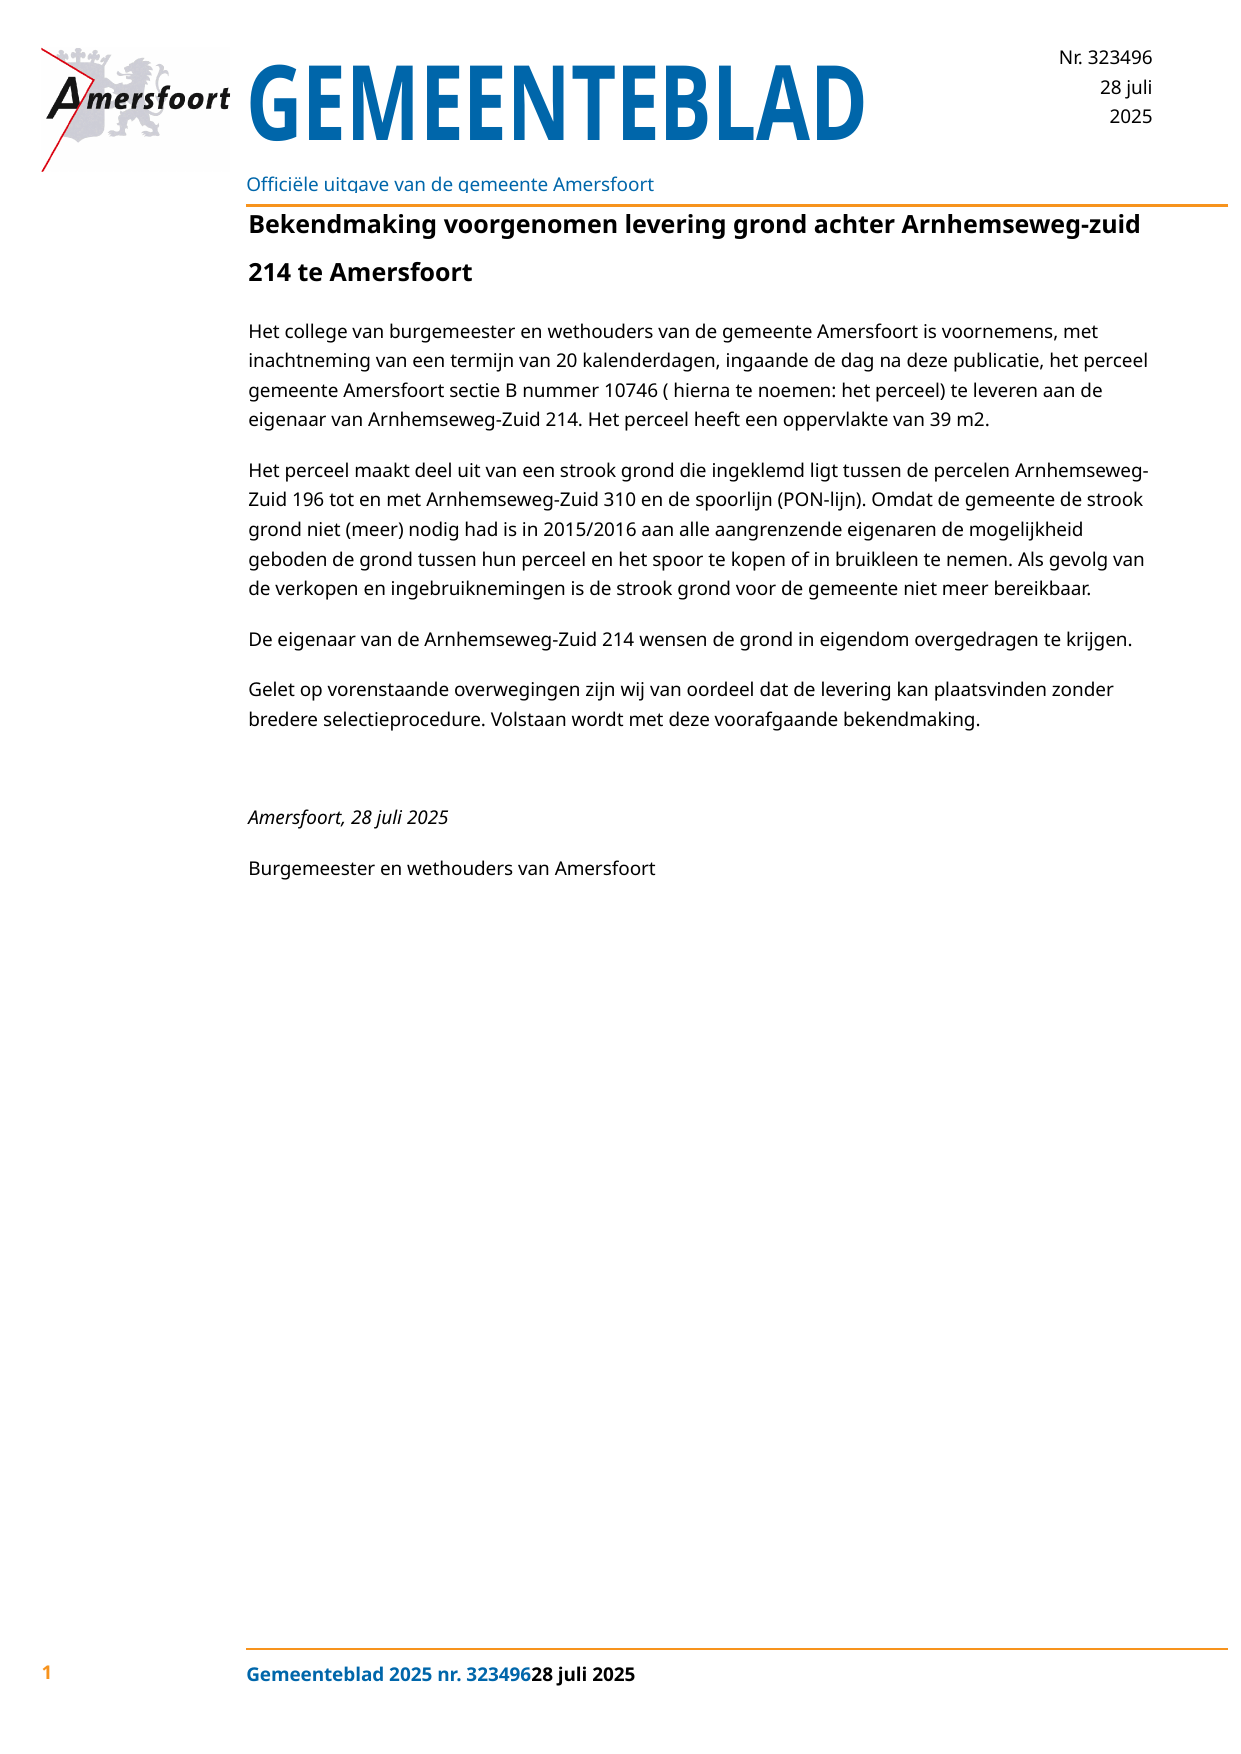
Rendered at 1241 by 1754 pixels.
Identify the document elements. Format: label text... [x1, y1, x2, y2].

text Gelet op vorenstaande overwegingen zijn wij van oordeel dat de levering kan plaatsvinden zonder bredere selectieprocedure. Volstaan wordt met deze voorafgaande bekendmaking. [248, 676, 1152, 732]
picture [41, 47, 231, 172]
text Het perceel maakt deel uit van een strook grond die ingeklemd ligt tussen de percelen Arnhemseweg-Zuid 196 tot en met Arnhemseweg-Zuid 310 en de spoorlijn (PON-lijn). Omdat de gemeente de strook grond niet (meer) nodig had is in 2015/2016 aan alle aangrenzende eigenaren de mogelijkheid geboden de grond tussen hun perceel en het spoor te kopen of in bruikleen te nemen. Als gevolg van de verkopen en ingebruiknemingen is de strook grond voor de gemeente niet meer bereikbaar. [248, 457, 1152, 601]
text Het college van burgemeester en wethouders van de gemeente Amersfoort is voornemens, met inachtneming van een termijn van 20 kalenderdagen, ingaande de dag na deze publicatie, het perceel gemeente Amersfoort sectie B nummer 10746 ( hierna te noemen: het perceel) te leveren aan de eigenaar van Arnhemseweg-Zuid 214. Het perceel heeft een oppervlakte van 39 m2. [248, 318, 1152, 432]
text Burgemeester en wethouders van Amersfoort [248, 856, 1152, 881]
text De eigenaar van de Arnhemseweg-Zuid 214 wensen de grond in eigendom overgedragen te krijgen. [248, 626, 1152, 652]
text Bekendmaking voorgenomen levering grond achter Arnhemseweg-zuid 214 te Amersfoort [248, 207, 1152, 288]
text Amersfoort, 28 juli 2025 [248, 804, 1152, 830]
